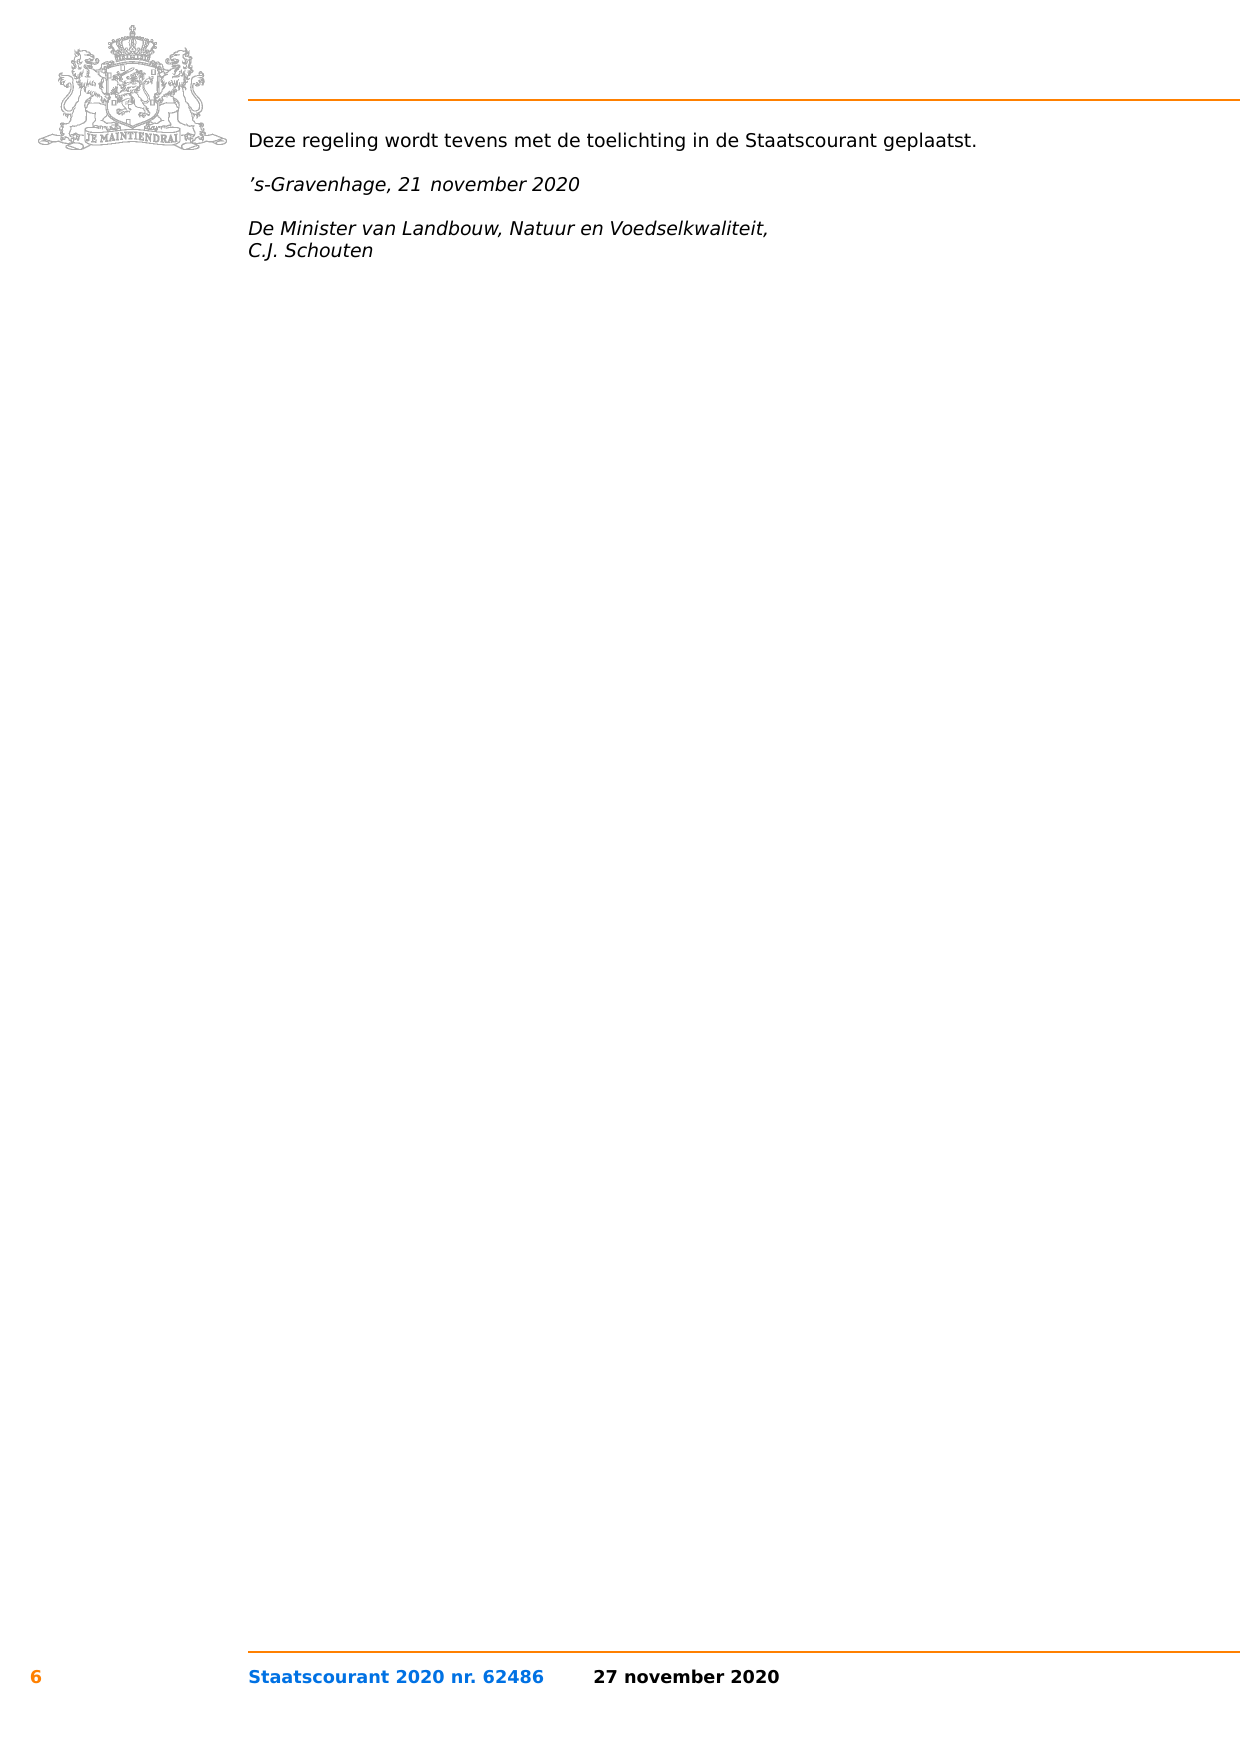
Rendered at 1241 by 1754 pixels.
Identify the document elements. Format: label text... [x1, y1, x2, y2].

text ’s-Gravenhage, 21 november 2020 [248, 174, 1163, 196]
text Deze regeling wordt tevens met de toelichting in de Staatscourant geplaatst. [248, 130, 1163, 152]
text De Minister van Landbouw, Natuur en Voedselkwaliteit, C.J. Schouten [248, 218, 1163, 262]
picture [38, 25, 227, 150]
